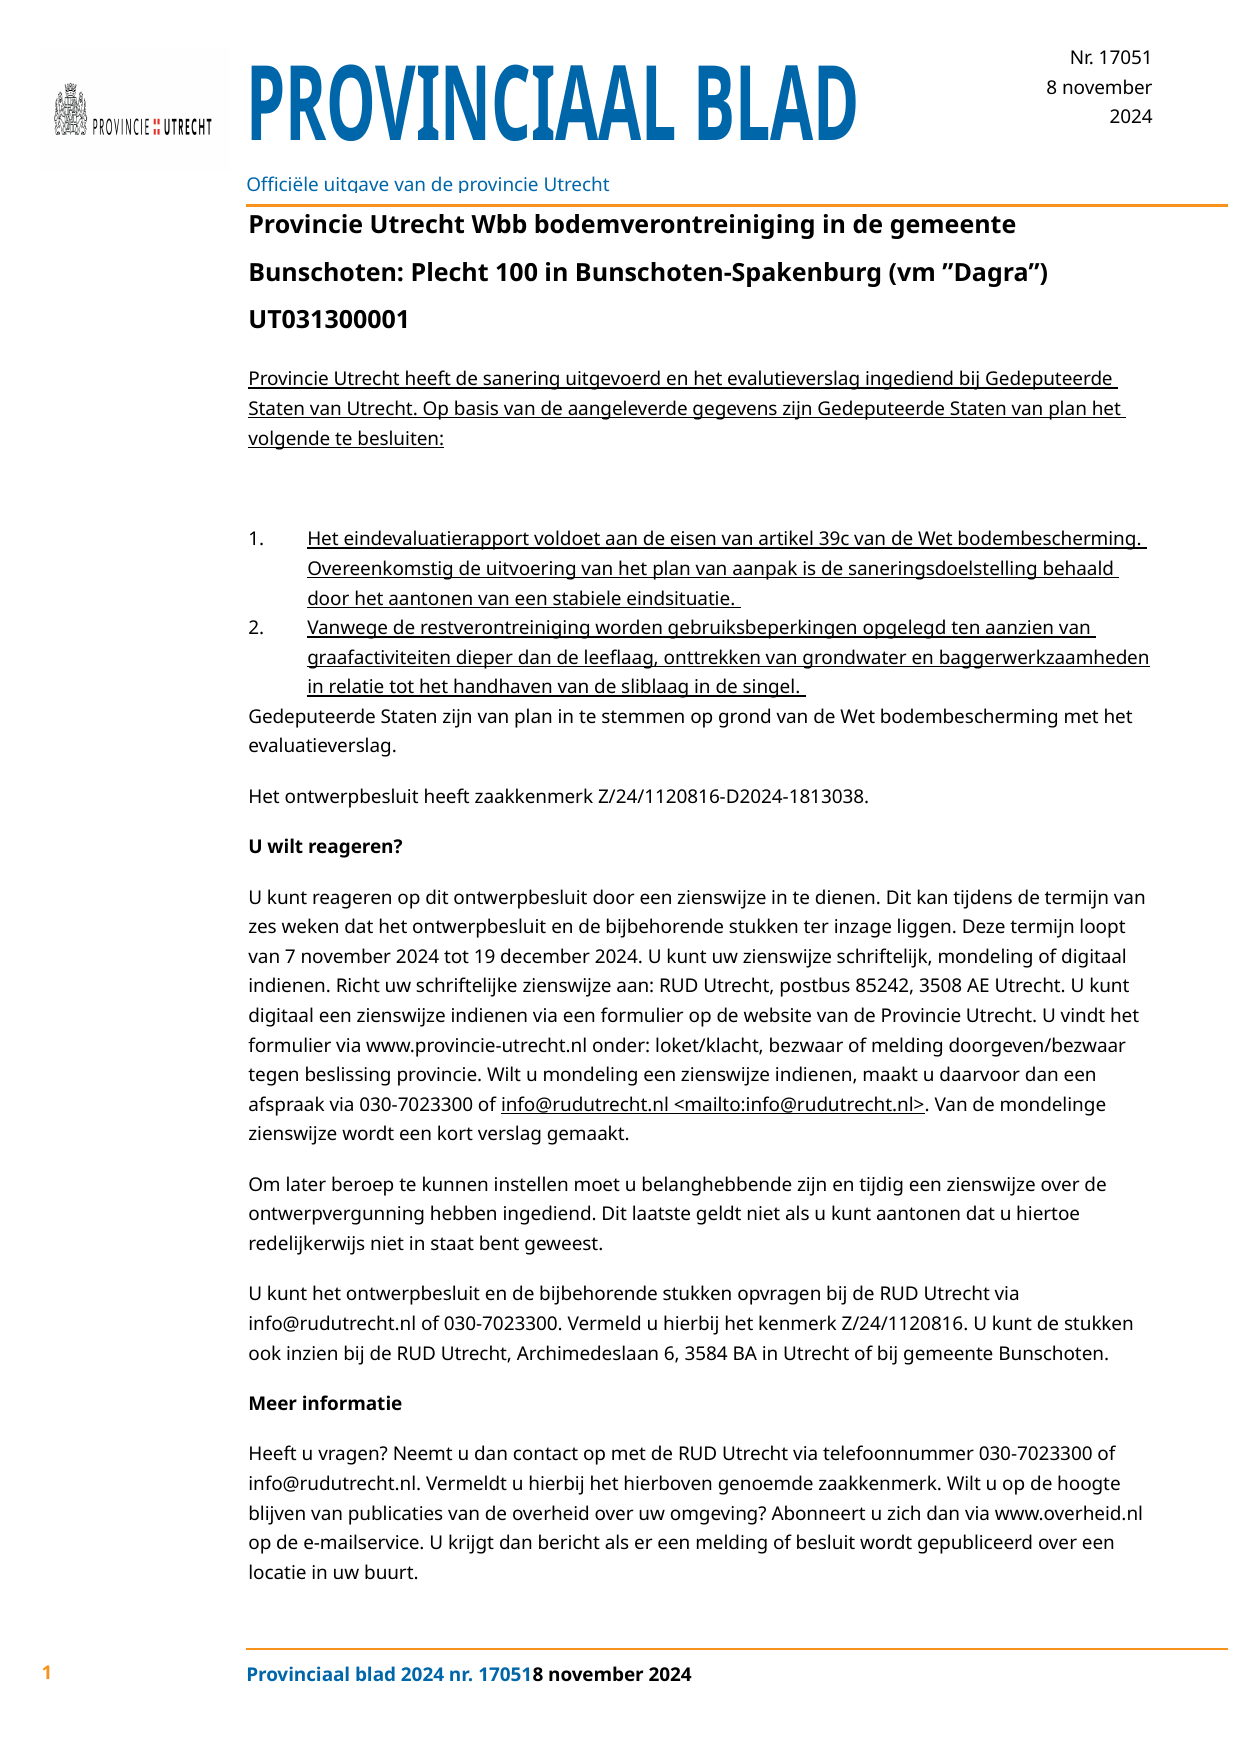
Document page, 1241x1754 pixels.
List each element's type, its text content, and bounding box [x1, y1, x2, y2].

text Provincie Utrecht heeft de sanering uitgevoerd en het evalutieverslag ingediend bij Gedeputeerde Staten van Utrecht. Op basis van de aangeleverde gegevens zijn Gedeputeerde Staten van plan het volgende te besluiten: [248, 366, 1152, 450]
text Om later beroep te kunnen instellen moet u belanghebbende zijn en tijdig een zienswijze over de ontwerpvergunning hebben ingediend. Dit laatste geldt niet als u kunt aantonen dat u hiertoe redelijkerwijs niet in staat bent geweest. [248, 1171, 1152, 1256]
text U wilt reageren? [248, 833, 1152, 859]
picture [41, 47, 231, 172]
text Provincie Utrecht Wbb bodemverontreiniging in de gemeente Bunschoten: Plecht 100 in Bunschoten-Spakenburg (vm ”Dagra”) UT031300001 [248, 207, 1152, 336]
text Meer informatie [248, 1390, 1152, 1416]
text U kunt reageren op dit ontwerpbesluit door een zienswijze in te dienen. Dit kan tijdens de termijn van zes weken dat het ontwerpbesluit en de bijbehorende stukken ter inzage liggen. Deze termijn loopt van 7 november 2024 tot 19 december 2024. U kunt uw zienswijze schriftelijk, mondeling of digitaal indienen. Richt uw schriftelijke zienswijze aan: RUD Utrecht, postbus 85242, 3508 AE Utrecht. U kunt digitaal een zienswijze indienen via een formulier op de website van de Provincie Utrecht. U vindt het formulier via www.provincie-utrecht.nl onder: loket/klacht, bezwaar of melding doorgeven/bezwaar tegen beslissing provincie. Wilt u mondeling een zienswijze indienen, maakt u daarvoor dan een afspraak via 030-7023300 of info@rudutrecht.nl <mailto:info@rudutrecht.nl>. Van de mondelinge zienswijze wordt een kort verslag gemaakt. [248, 884, 1152, 1146]
text U kunt het ontwerpbesluit en de bijbehorende stukken opvragen bij de RUD Utrecht via info@rudutrecht.nl of 030-7023300. Vermeld u hierbij het kenmerk Z/24/1120816. U kunt de stukken ook inzien bij de RUD Utrecht, Archimedeslaan 6, 3584 BA in Utrecht of bij gemeente Bunschoten. [248, 1281, 1152, 1365]
list Vanwege de restverontreiniging worden gebruiksbeperkingen opgelegd ten aanzien van graafactiviteiten dieper dan de leeflaag, onttrekken van grondwater en baggerwerkzaamheden in relatie tot het handhaven van de sliblaag in de singel. [248, 614, 1152, 699]
list Het eindevaluatierapport voldoet aan de eisen van artikel 39c van de Wet bodembescherming. Overeenkomstig de uitvoering van het plan van aanpak is de saneringsdoelstelling behaald door het aantonen van een stabiele eindsituatie. [248, 526, 1152, 610]
text Gedeputeerde Staten zijn van plan in te stemmen op grond van de Wet bodembescherming met het evaluatieverslag. [248, 703, 1152, 758]
text Het ontwerpbesluit heeft zaakkenmerk Z/24/1120816-D2024-1813038. [248, 783, 1152, 809]
text Heeft u vragen? Neemt u dan contact op met de RUD Utrecht via telefoonnummer 030-7023300 of info@rudutrecht.nl. Vermeldt u hierbij het hierboven genoemde zaakkenmerk. Wilt u op de hoogte blijven van publicaties van de overheid over uw omgeving? Abonneert u zich dan via www.overheid.nl op de e-mailservice. U krijgt dan bericht als er een melding of besluit wordt gepubliceerd over een locatie in uw buurt. [248, 1441, 1152, 1584]
